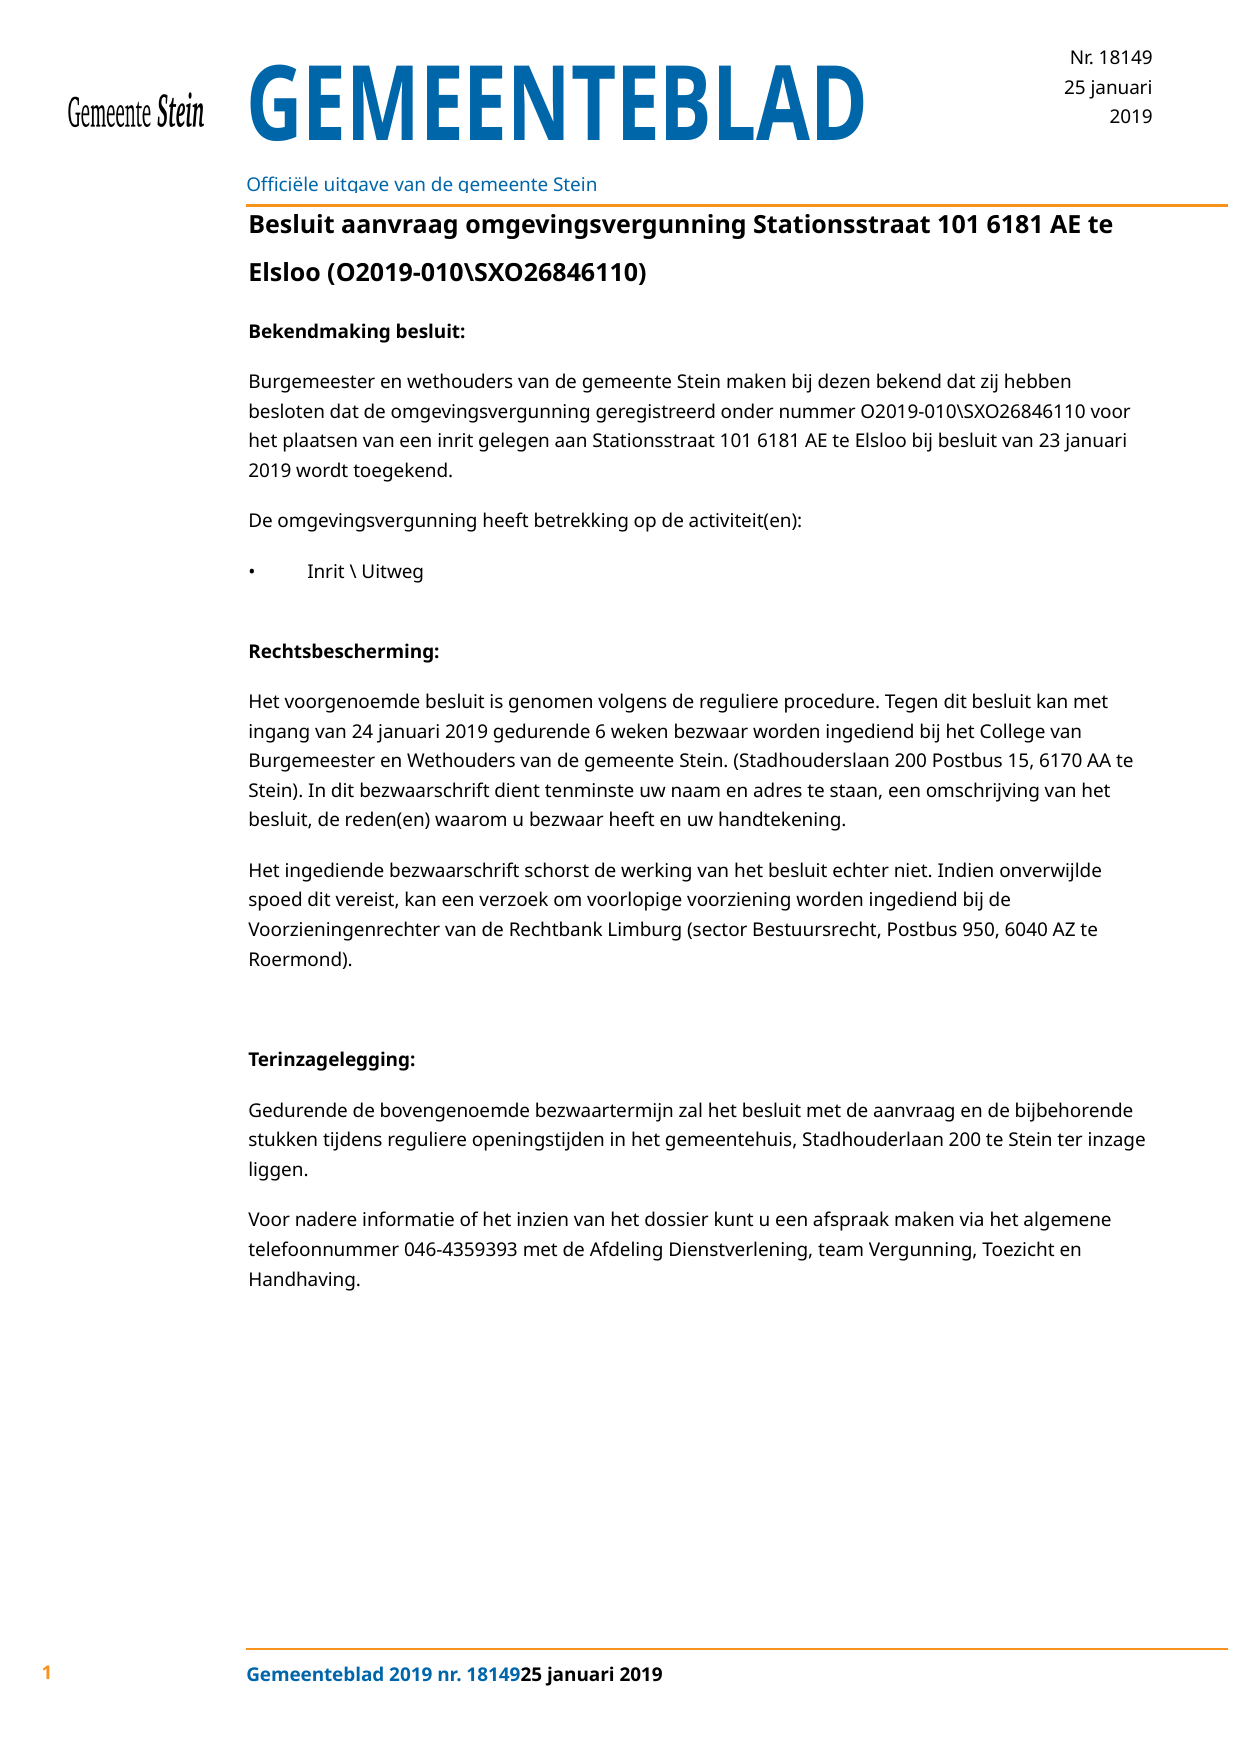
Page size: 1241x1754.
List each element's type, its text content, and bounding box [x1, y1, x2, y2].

picture [41, 47, 231, 172]
text De omgevingsvergunning heeft betrekking op de activiteit(en): [248, 507, 1152, 533]
text Het ingediende bezwaarschrift schorst de werking van het besluit echter niet. Indien onverwijlde spoed dit vereist, kan een verzoek om voorlopige voorziening worden ingediend bij de Voorzieningenrechter van de Rechtbank Limburg (sector Bestuursrecht, Postbus 950, 6040 AZ te Roermond). [248, 857, 1152, 972]
text Gedurende de bovengenoemde bezwaartermijn zal het besluit met de aanvraag en de bijbehorende stukken tijdens reguliere openingstijden in het gemeentehuis, Stadhouderlaan 200 te Stein ter inzage liggen. [248, 1097, 1152, 1182]
text Besluit aanvraag omgevingsvergunning Stationsstraat 101 6181 AE te Elsloo (O2019-010\SXO26846110) [248, 207, 1152, 288]
text Het voorgenoemde besluit is genomen volgens de reguliere procedure. Tegen dit besluit kan met ingang van 24 januari 2019 gedurende 6 weken bezwaar worden ingediend bij het College van Burgemeester en Wethouders van de gemeente Stein. (Stadhouderslaan 200 Postbus 15, 6170 AA te Stein). In dit bezwaarschrift dient tenminste uw naam en adres te staan, een omschrijving van het besluit, de reden(en) waarom u bezwaar heeft en uw handtekening. [248, 688, 1152, 832]
list Inrit \ Uitweg [248, 558, 1152, 584]
text Terinzagelegging: [248, 1047, 1152, 1072]
text Bekendmaking besluit: [248, 318, 1152, 344]
text Burgemeester en wethouders van de gemeente Stein maken bij dezen bekend dat zij hebben besloten dat de omgevingsvergunning geregistreerd onder nummer O2019-010\SXO26846110 voor het plaatsen van een inrit gelegen aan Stationsstraat 101 6181 AE te Elsloo bij besluit van 23 januari 2019 wordt toegekend. [248, 368, 1152, 483]
text Voor nadere informatie of het inzien van het dossier kunt u een afspraak maken via het algemene telefoonnummer 046-4359393 met de Afdeling Dienstverlening, team Vergunning, Toezicht en Handhaving. [248, 1207, 1152, 1292]
text Rechtsbescherming: [248, 638, 1152, 664]
